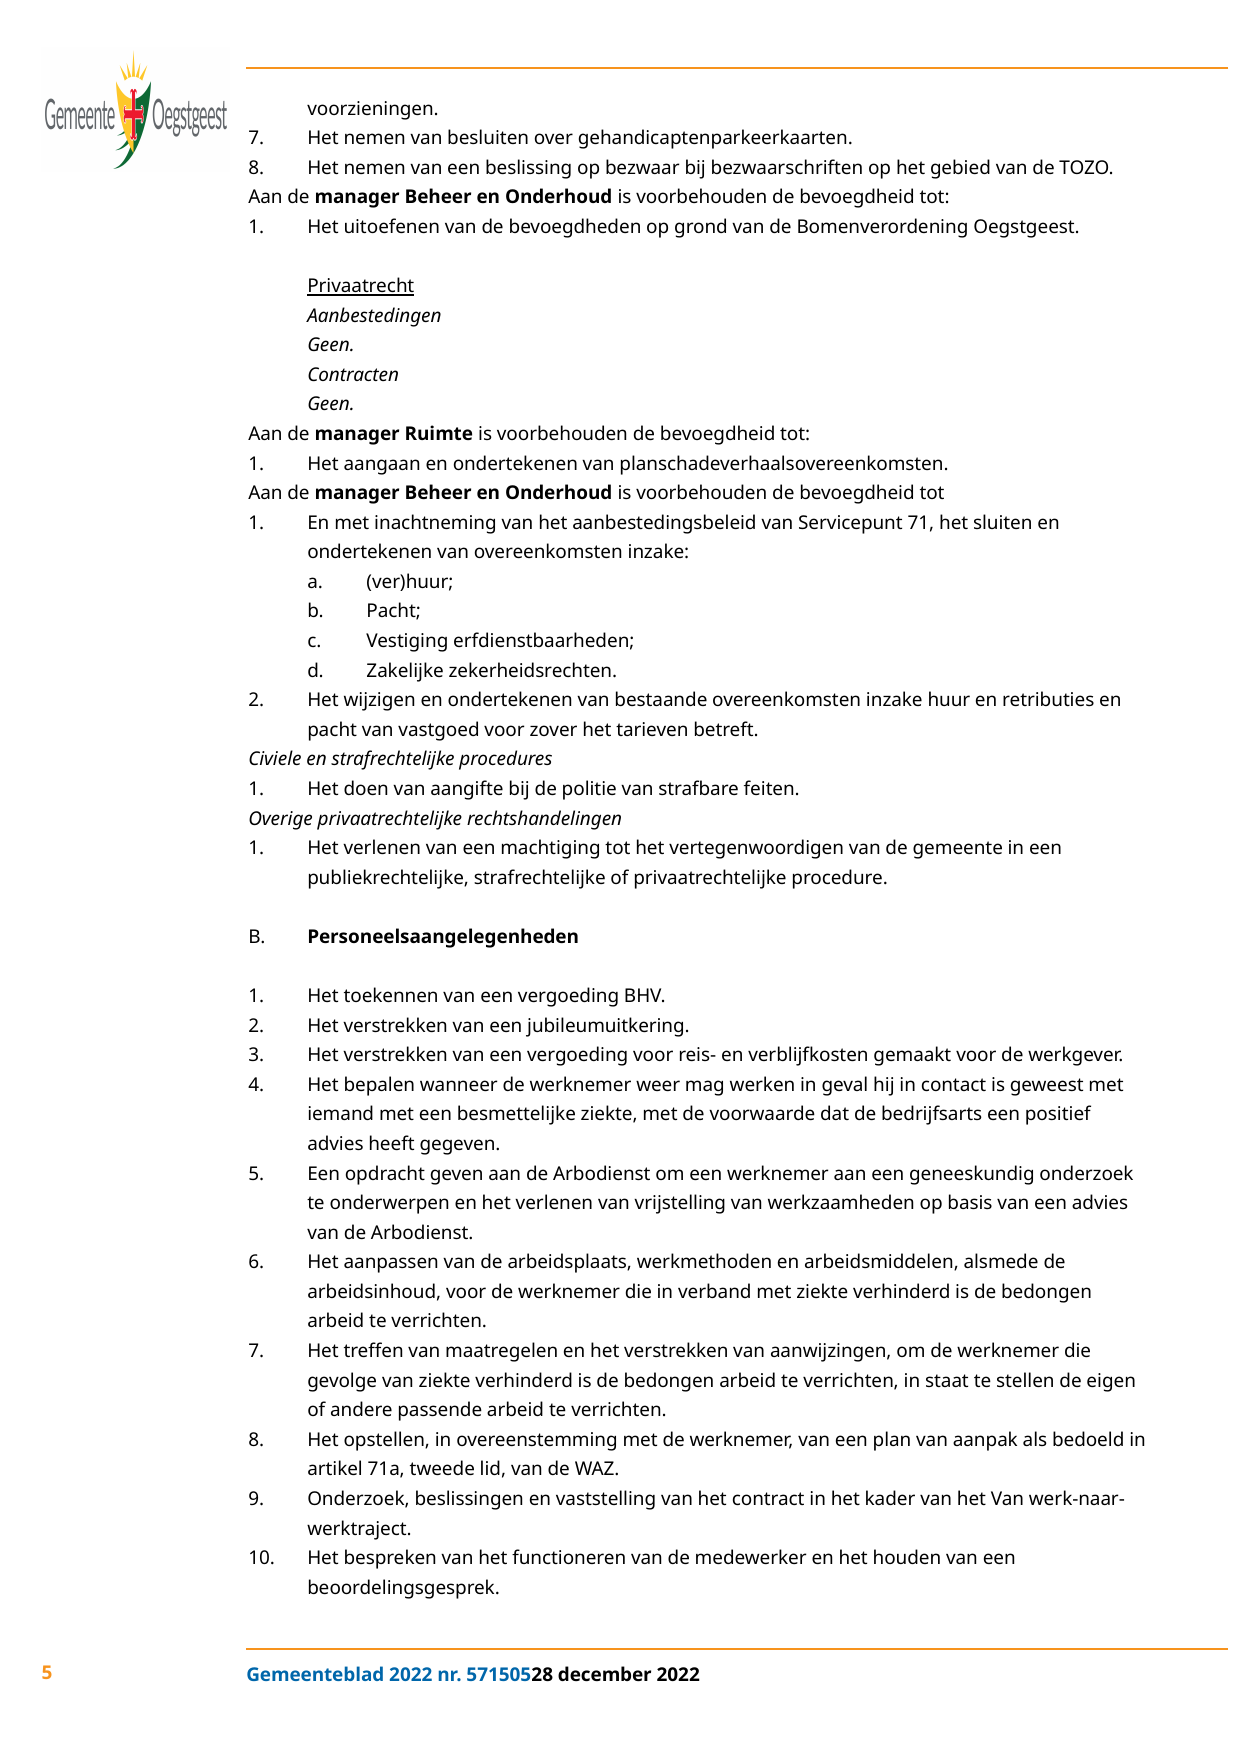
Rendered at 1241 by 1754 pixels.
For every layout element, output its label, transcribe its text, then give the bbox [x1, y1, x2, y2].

picture [41, 47, 231, 172]
list Het bespreken van het functioneren van de medewerker en het houden van een beoordelingsgesprek. [248, 1544, 1152, 1600]
list Het toekennen van een vergoeding BHV. [248, 982, 1152, 1008]
text Civiele en strafrechtelijke procedures [248, 746, 1152, 771]
text Overige privaatrechtelijke rechtshandelingen [248, 805, 1152, 831]
list Het opstellen, in overeenstemming met de werknemer, van een plan van aanpak als bedoeld in artikel 71a, tweede lid, van de WAZ. [248, 1426, 1152, 1481]
list Het verstrekken van een vergoeding voor reis- en verblijfkosten gemaakt voor de werkgever. [248, 1041, 1152, 1067]
list Het nemen van besluiten over gehandicaptenparkeerkaarten. [248, 124, 1152, 150]
list Het wijzigen en ondertekenen van bestaande overeenkomsten inzake huur en retributies en pacht van vastgoed voor zover het tarieven betreft. [248, 686, 1152, 742]
list Vestiging erfdienstbaarheden; [307, 627, 1152, 653]
list Geen. [248, 331, 1152, 357]
list Het aangaan en ondertekenen van planschadeverhaalsovereenkomsten. [248, 450, 1152, 476]
list Geen. [248, 391, 1152, 416]
list voorzieningen. [248, 95, 1152, 121]
list Privaatrecht [248, 272, 1152, 298]
list Onderzoek, beslissingen en vaststelling van het contract in het kader van het Van werk-naar-werktraject. [248, 1485, 1152, 1541]
list Contracten [248, 361, 1152, 387]
list Zakelijke zekerheidsrechten. [307, 657, 1152, 683]
list Het verstrekken van een jubileumuitkering. [248, 1012, 1152, 1038]
list Het verlenen van een machtiging tot het vertegenwoordigen van de gemeente in een publiekrechtelijke, strafrechtelijke of privaatrechtelijke procedure. [248, 834, 1152, 890]
list Aanbestedingen [248, 302, 1152, 328]
list Het uitoefenen van de bevoegdheden op grond van de Bomenverordening Oegstgeest. [248, 213, 1152, 239]
list Personeelsaangelegenheden [248, 923, 1152, 949]
list Een opdracht geven aan de Arbodienst om een werknemer aan een geneeskundig onderzoek te onderwerpen en het verlenen van vrijstelling van werkzaamheden op basis van een advies van de Arbodienst. [248, 1160, 1152, 1245]
list (ver)huur; [307, 568, 1152, 594]
list En met inachtneming van het aanbestedingsbeleid van Servicepunt 71, het sluiten en ondertekenen van overeenkomsten inzake: [248, 509, 1152, 564]
list Pacht; [307, 598, 1152, 623]
list Het treffen van maatregelen en het verstrekken van aanwijzingen, om de werknemer die gevolge van ziekte verhinderd is de bedongen arbeid te verrichten, in staat te stellen de eigen of andere passende arbeid te verrichten. [248, 1337, 1152, 1422]
text Aan de manager Ruimte is voorbehouden de bevoegdheid tot: [248, 420, 1152, 446]
text Aan de manager Beheer en Onderhoud is voorbehouden de bevoegdheid tot [248, 479, 1152, 505]
list Het doen van aangifte bij de politie van strafbare feiten. [248, 775, 1152, 801]
list Het aanpassen van de arbeidsplaats, werkmethoden en arbeidsmiddelen, alsmede de arbeidsinhoud, voor de werknemer die in verband met ziekte verhinderd is de bedongen arbeid te verrichten. [248, 1248, 1152, 1333]
list Het nemen van een beslissing op bezwaar bij bezwaarschriften op het gebied van de TOZO. [248, 154, 1152, 180]
list Het bepalen wanneer de werknemer weer mag werken in geval hij in contact is geweest met iemand met een besmettelijke ziekte, met de voorwaarde dat de bedrijfsarts een positief advies heeft gegeven. [248, 1071, 1152, 1156]
text Aan de manager Beheer en Onderhoud is voorbehouden de bevoegdheid tot: [248, 183, 1152, 209]
